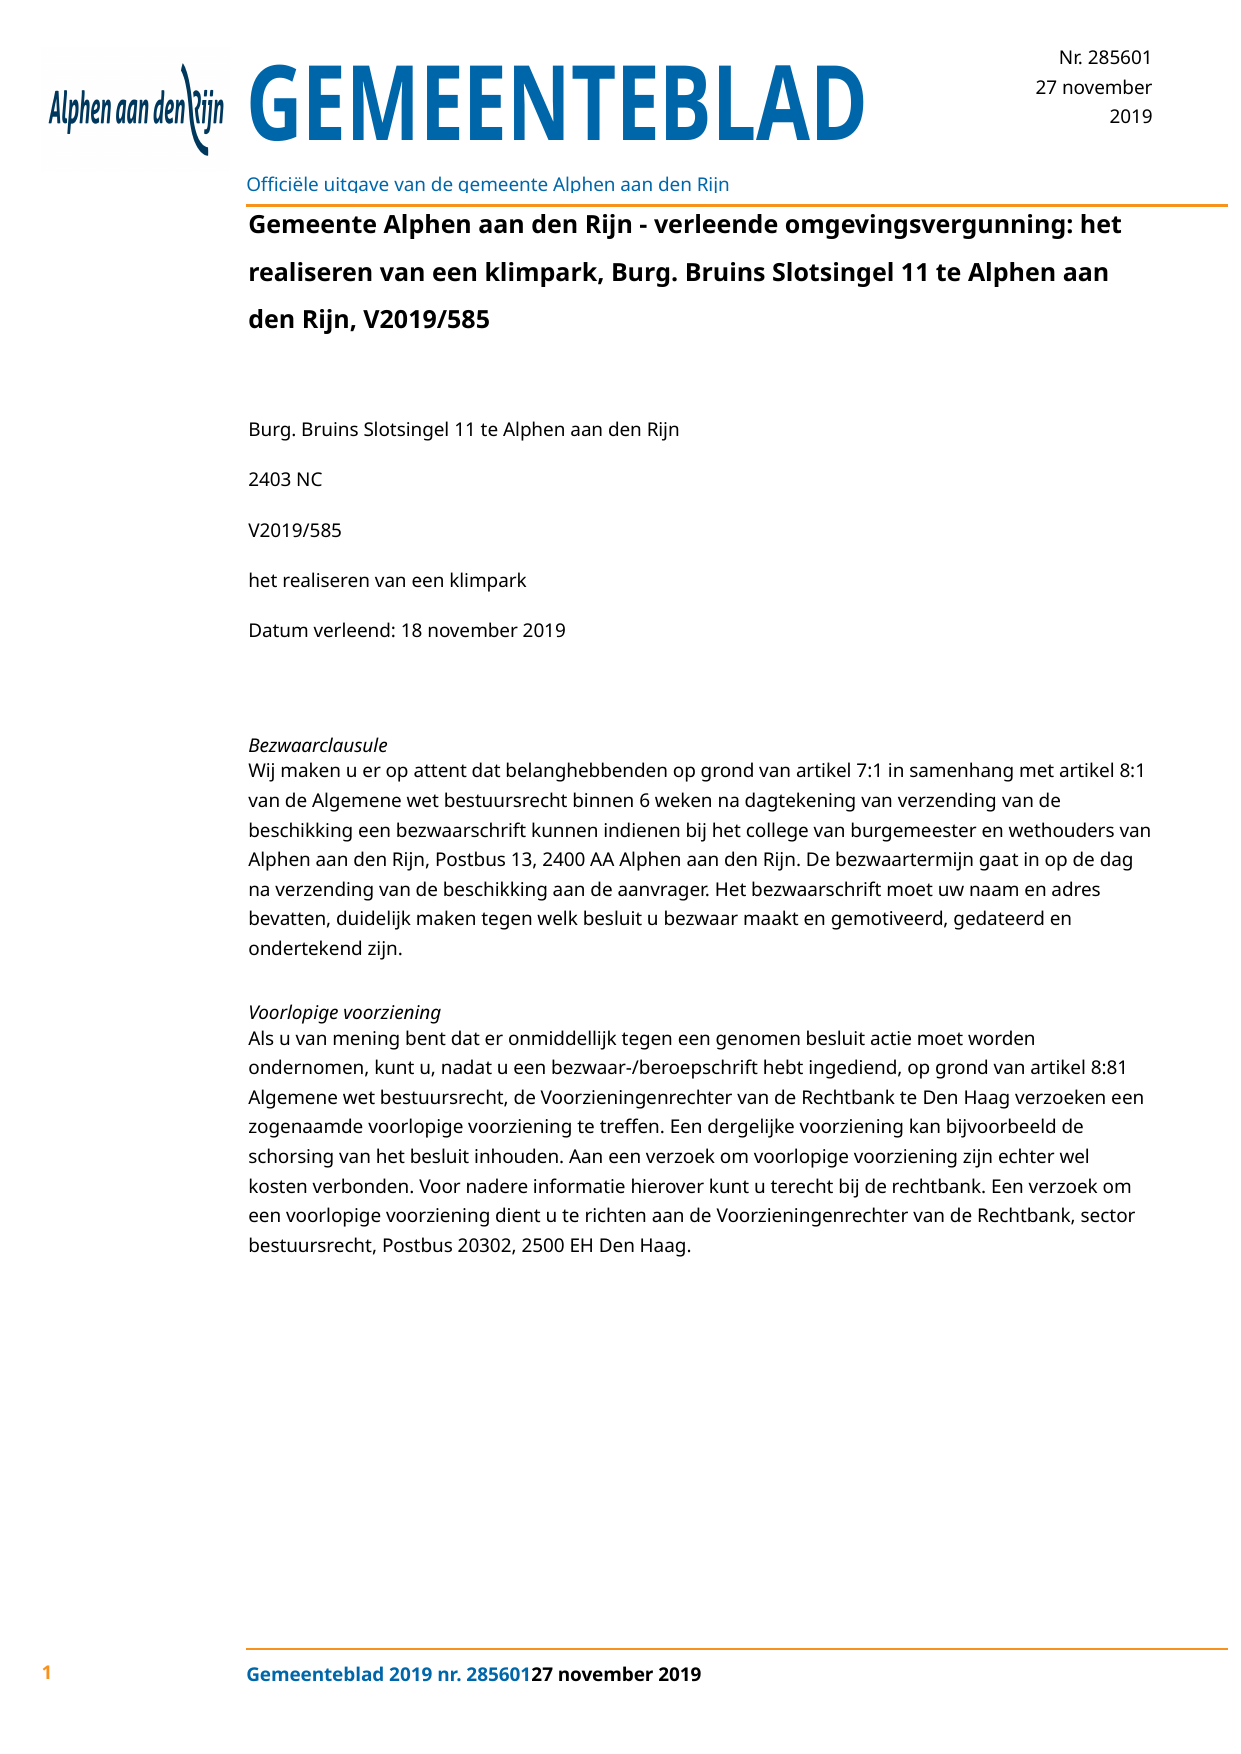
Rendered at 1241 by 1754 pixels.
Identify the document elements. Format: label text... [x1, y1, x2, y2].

text Als u van mening bent dat er onmiddellijk tegen een genomen besluit actie moet worden ondernomen, kunt u, nadat u een bezwaar-/beroepschrift hebt ingediend, op grond van artikel 8:81 Algemene wet bestuursrecht, de Voorzieningenrechter van de Rechtbank te Den Haag verzoeken een zogenaamde voorlopige voorziening te treffen. Een dergelijke voorziening kan bijvoorbeeld de schorsing van het besluit inhouden. Aan een verzoek om voorlopige voorziening zijn echter wel kosten verbonden. Voor nadere informatie hierover kunt u terecht bij de rechtbank. Een verzoek om een voorlopige voorziening dient u te richten aan de Voorzieningenrechter van de Rechtbank, sector bestuursrecht, Postbus 20302, 2500 EH Den Haag. [248, 1025, 1152, 1258]
text V2019/585 [248, 517, 1152, 542]
text Bezwaarclausule [248, 732, 1152, 758]
text 2403 NC [248, 466, 1152, 492]
text Wij maken u er op attent dat belanghebbenden op grond van artikel 7:1 in samenhang met artikel 8:1 van de Algemene wet bestuursrecht binnen 6 weken na dagtekening van verzending van de beschikking een bezwaarschrift kunnen indienen bij het college van burgemeester en wethouders van Alphen aan den Rijn, Postbus 13, 2400 AA Alphen aan den Rijn. De bezwaartermijn gaat in op de dag na verzending van de beschikking aan de aanvrager. Het bezwaarschrift moet uw naam en adres bevatten, duidelijk maken tegen welk besluit u bezwaar maakt en gemotiveerd, gedateerd en ondertekend zijn. [248, 758, 1152, 961]
picture [41, 47, 231, 172]
text het realiseren van een klimpark [248, 567, 1152, 593]
text Gemeente Alphen aan den Rijn - verleende omgevingsvergunning: het realiseren van een klimpark, Burg. Bruins Slotsingel 11 te Alphen aan den Rijn, V2019/585 [248, 207, 1152, 336]
text Burg. Bruins Slotsingel 11 te Alphen aan den Rijn [248, 416, 1152, 442]
text Voorlopige voorziening [248, 999, 1152, 1025]
text Datum verleend: 18 november 2019 [248, 618, 1152, 643]
